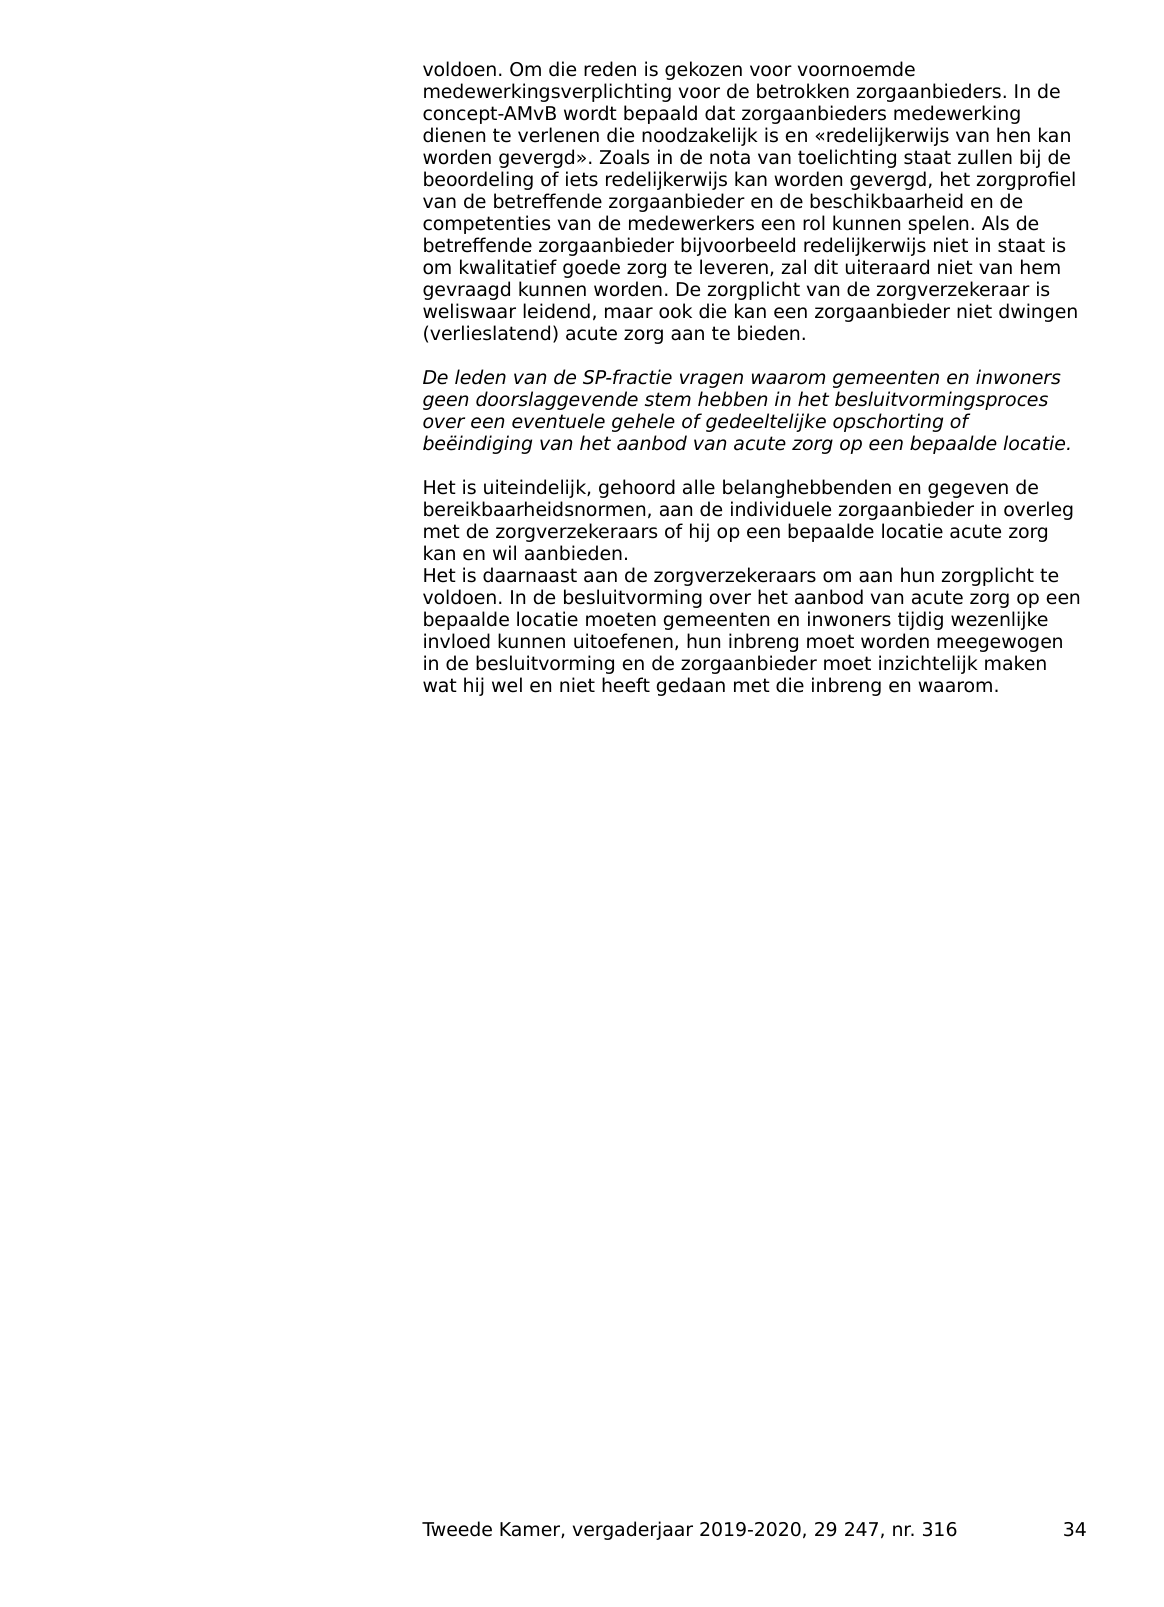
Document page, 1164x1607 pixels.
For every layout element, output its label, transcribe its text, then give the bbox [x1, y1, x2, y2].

text Het is uiteindelijk, gehoord alle belanghebbenden en gegeven de bereikbaarheidsnormen, aan de individuele zorgaanbieder in overleg met de zorgverzekeraars of hij op een bepaalde locatie acute zorg kan en wil aanbieden. [422, 477, 1087, 565]
text Het is daarnaast aan de zorgverzekeraars om aan hun zorgplicht te voldoen. In de besluitvorming over het aanbod van acute zorg op een bepaalde locatie moeten gemeenten en inwoners tijdig wezenlijke invloed kunnen uitoefenen, hun inbreng moet worden meegewogen in de besluitvorming en de zorgaanbieder moet inzichtelijk maken wat hij wel en niet heeft gedaan met die inbreng en waarom. [422, 565, 1087, 697]
text voldoen. Om die reden is gekozen voor voornoemde medewerkingsverplichting voor de betrokken zorgaanbieders. In de concept-AMvB wordt bepaald dat zorgaanbieders medewerking dienen te verlenen die noodzakelijk is en «redelijkerwijs van hen kan worden gevergd». Zoals in de nota van toelichting staat zullen bij de beoordeling of iets redelijkerwijs kan worden gevergd, het zorgprofiel van de betreffende zorgaanbieder en de beschikbaarheid en de competenties van de medewerkers een rol kunnen spelen. Als de betreffende zorgaanbieder bijvoorbeeld redelijkerwijs niet in staat is om kwalitatief goede zorg te leveren, zal dit uiteraard niet van hem gevraagd kunnen worden. De zorgplicht van de zorgverzekeraar is weliswaar leidend, maar ook die kan een zorgaanbieder niet dwingen (verlieslatend) acute zorg aan te bieden. [422, 59, 1087, 345]
text De leden van de SP-fractie vragen waarom gemeenten en inwoners geen doorslaggevende stem hebben in het besluitvormingsproces over een eventuele gehele of gedeeltelijke opschorting of beëindiging van het aanbod van acute zorg op een bepaalde locatie. [422, 367, 1087, 455]
